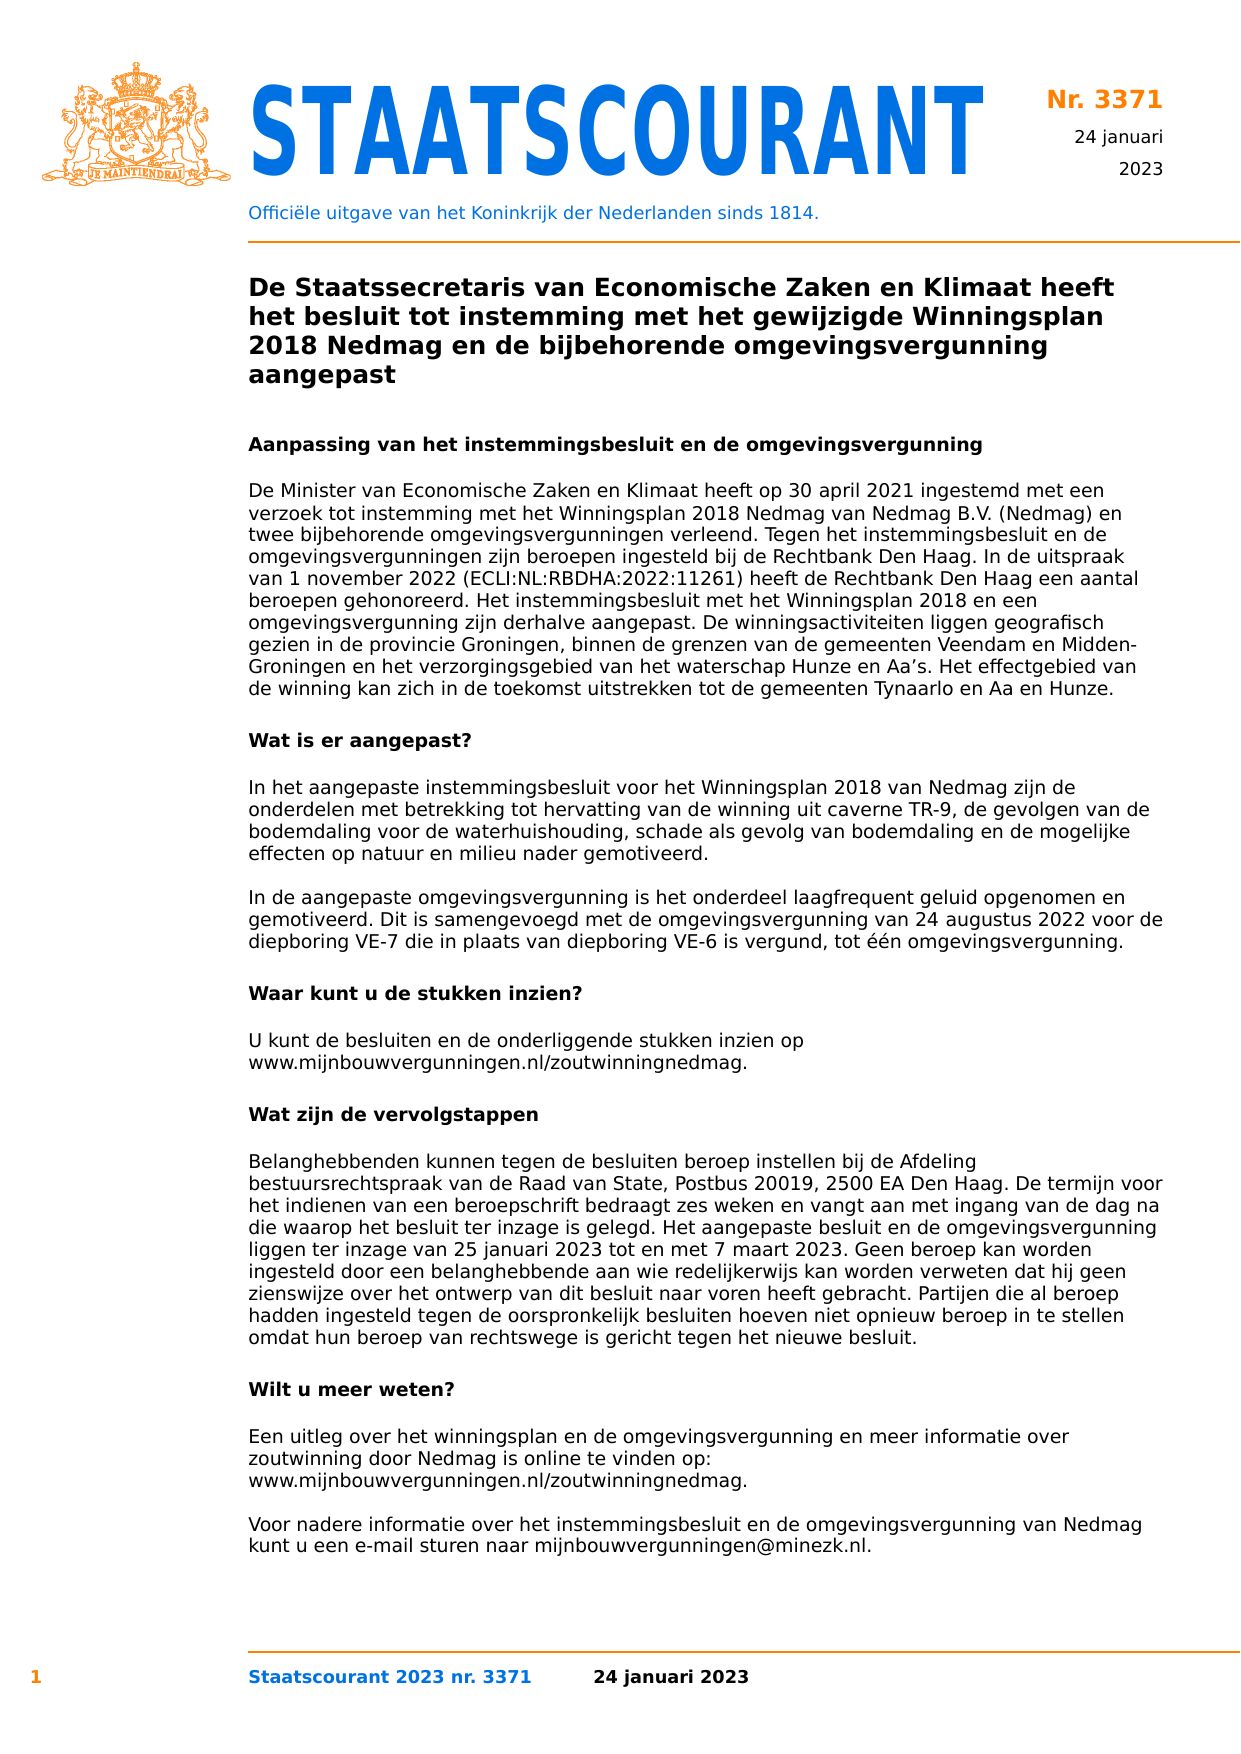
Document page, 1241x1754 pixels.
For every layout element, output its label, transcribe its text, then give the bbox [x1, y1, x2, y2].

subtitle De Staatssecretaris van Economische Zaken en Klimaat heeft het besluit tot instemming met het gewijzigde Winningsplan 2018 Nedmag en de bijbehorende omgevingsvergunning aangepast [248, 273, 1163, 390]
table_header [25, 62, 248, 241]
text www.mijnbouwvergunningen.nl/zoutwinningnedmag. [248, 1469, 1163, 1492]
subtitle Wat zijn de vervolgstappen [248, 1104, 1163, 1126]
subtitle Aanpassing van het instemmingsbesluit en de omgevingsvergunning [248, 433, 1163, 455]
text U kunt de besluiten en de onderliggende stukken inzien op www.mijnbouwvergunningen.nl/zoutwinningnedmag. [248, 1030, 1163, 1074]
subtitle Wat is er aangepast? [248, 730, 1163, 752]
text De Minister van Economische Zaken en Klimaat heeft op 30 april 2021 ingestemd met een verzoek tot instemming met het Winningsplan 2018 Nedmag van Nedmag B.V. (Nedmag) en twee bijbehorende omgevingsvergunningen verleend. Tegen het instemmingsbesluit en de omgevingsvergunningen zijn beroepen ingesteld bij de Rechtbank Den Haag. In de uitspraak van 1 november 2022 (ECLI:NL:RBDHA:2022:11261) heeft de Rechtbank Den Haag een aantal beroepen gehonoreerd. Het instemmingsbesluit met het Winningsplan 2018 en een omgevingsvergunning zijn derhalve aangepast. De winningsactiviteiten liggen geografisch gezien in de provincie Groningen, binnen de grenzen van de gemeenten Veendam en Midden-Groningen en het verzorgingsgebied van het waterschap Hunze en Aa’s. Het effectgebied van de winning kan zich in de toekomst uitstrekken tot de gemeenten Tynaarlo en Aa en Hunze. [248, 480, 1163, 700]
table_cell 24 januari [998, 121, 1240, 153]
subtitle Wilt u meer weten? [248, 1379, 1163, 1401]
text In het aangepaste instemmingsbesluit voor het Winningsplan 2018 van Nedmag zijn de onderdelen met betrekking tot hervatting van de winning uit caverne TR-9, de gevolgen van de bodemdaling voor de waterhuishouding, schade als gevolg van bodemdaling en de mogelijke effecten op natuur en milieu nader gemotiveerd. [248, 777, 1163, 865]
text Voor nadere informatie over het instemmingsbesluit en de omgevingsvergunning van Nedmag kunt u een e-mail sturen naar mijnbouwvergunningen@minezk.nl. [248, 1513, 1163, 1557]
text Belanghebbenden kunnen tegen de besluiten beroep instellen bij de Afdeling bestuursrechtspraak van de Raad van State, Postbus 20019, 2500 EA Den Haag. De termijn voor het indienen van een beroepschrift bedraagt zes weken en vangt aan met ingang van de dag na die waarop het besluit ter inzage is gelegd. Het aangepaste besluit en de omgevingsvergunning liggen ter inzage van 25 januari 2023 tot en met 7 maart 2023. Geen beroep kan worden ingesteld door een belanghebbende aan wie redelijkerwijs kan worden verweten dat hij geen zienswijze over het ontwerp van dit besluit naar voren heeft gebracht. Partijen die al beroep hadden ingesteld tegen de oorspronkelijk besluiten hoeven niet opnieuw beroep in te stellen omdat hun beroep van rechtswege is gericht tegen het nieuwe besluit. [248, 1151, 1163, 1349]
table_cell 2023 [998, 153, 1240, 203]
subtitle Waar kunt u de stukken inzien? [248, 983, 1163, 1005]
table_header Nr. 3371 [998, 62, 1240, 121]
text Een uitleg over het winningsplan en de omgevingsvergunning en meer informatie over zoutwinning door Nedmag is online te vinden op: [248, 1426, 1163, 1469]
text In de aangepaste omgevingsvergunning is het onderdeel laagfrequent geluid opgenomen en gemotiveerd. Dit is samengevoegd met de omgevingsvergunning van 24 augustus 2022 voor de diepboring VE-7 die in plaats van diepboring VE-6 is vergund, tot één omgevingsvergunning. [248, 887, 1163, 953]
picture [41, 62, 231, 186]
table_cell Officiële uitgave van het Koninkrijk der Nederlanden sinds 1814. [248, 203, 1240, 241]
table_header STAATSCOURANT [248, 62, 998, 203]
